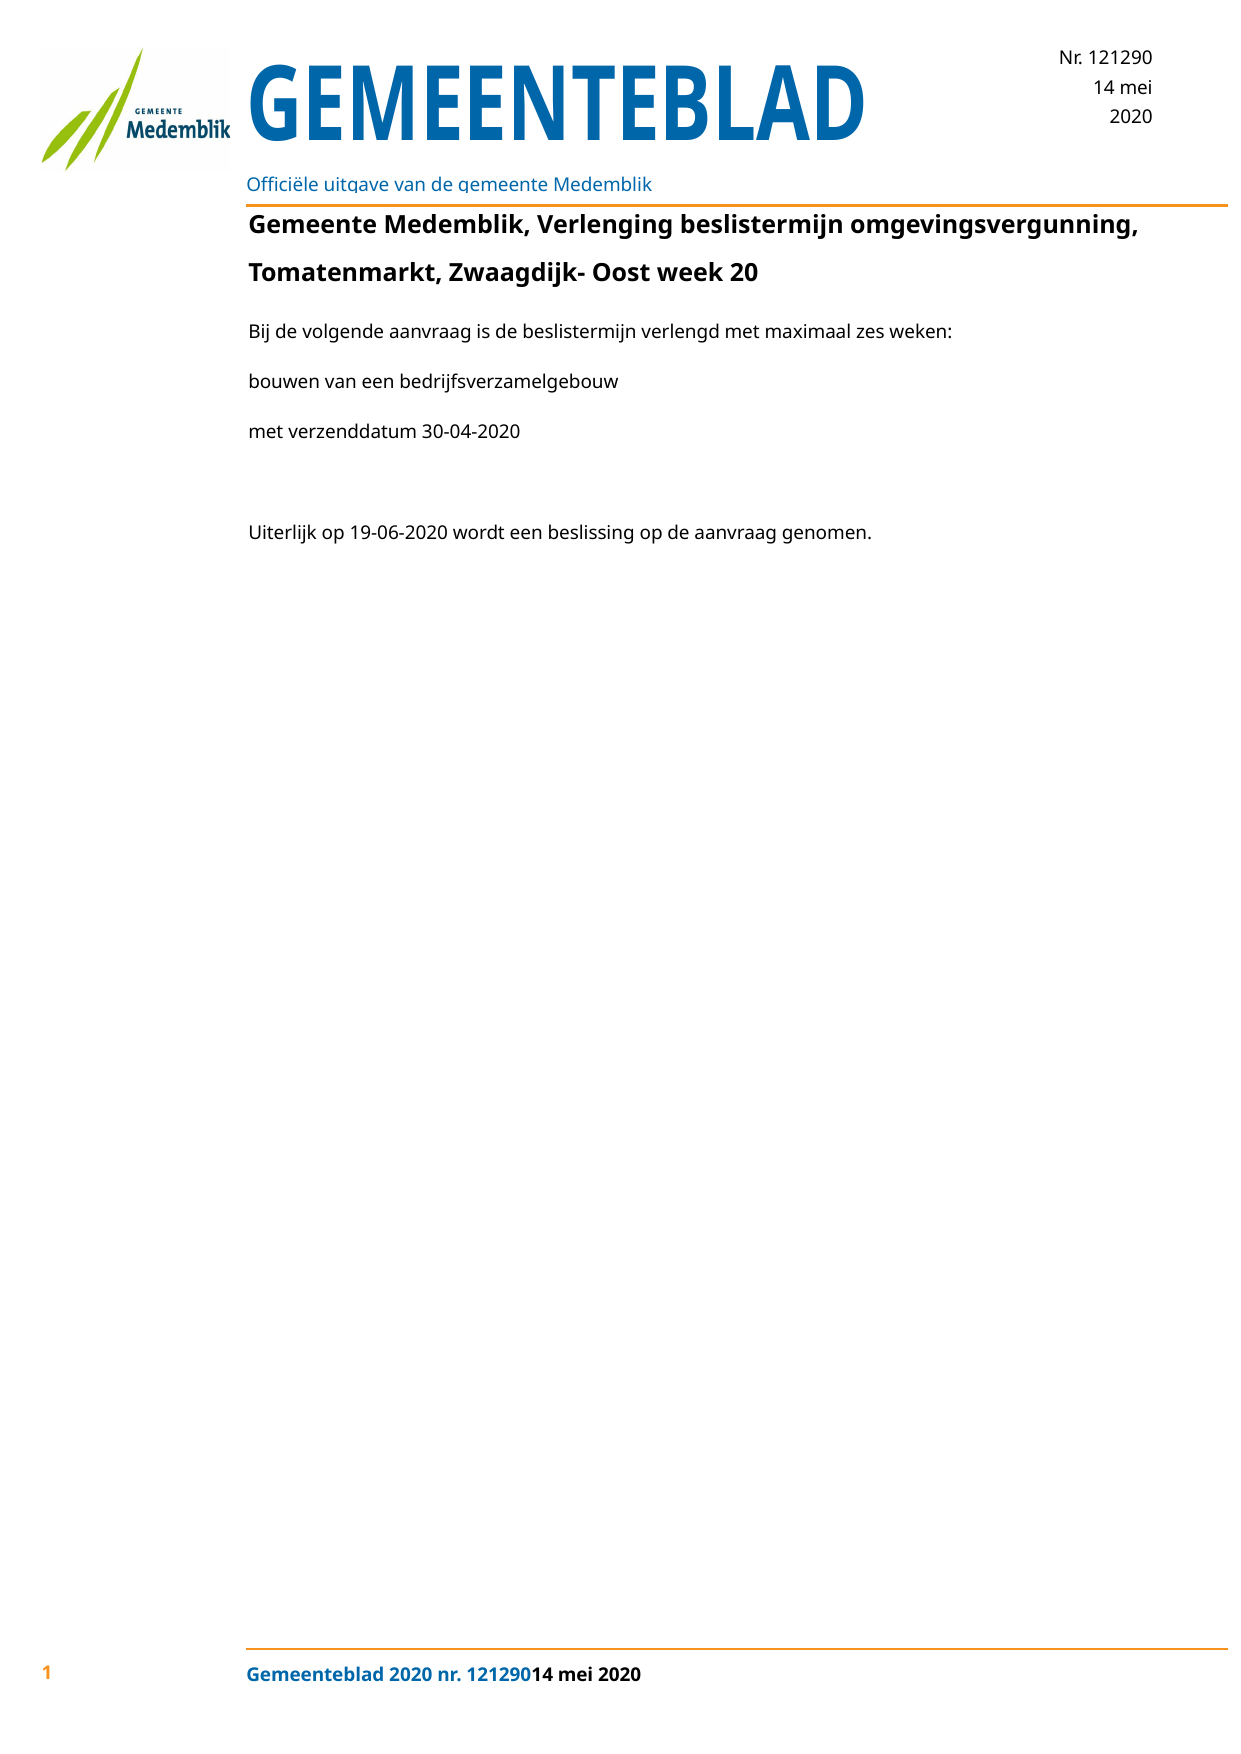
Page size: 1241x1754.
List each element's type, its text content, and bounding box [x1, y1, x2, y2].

text bouwen van een bedrijfsverzamelgebouw [248, 368, 1152, 394]
text met verzenddatum 30-04-2020 [248, 419, 1152, 444]
text Bij de volgende aanvraag is de beslistermijn verlengd met maximaal zes weken: [248, 318, 1152, 344]
text Uiterlijk op 19-06-2020 wordt een beslissing op de aanvraag genomen. [248, 519, 1152, 545]
text Gemeente Medemblik, Verlenging beslistermijn omgevingsvergunning, Tomatenmarkt, Zwaagdijk- Oost week 20 [248, 207, 1152, 288]
picture [41, 47, 231, 172]
